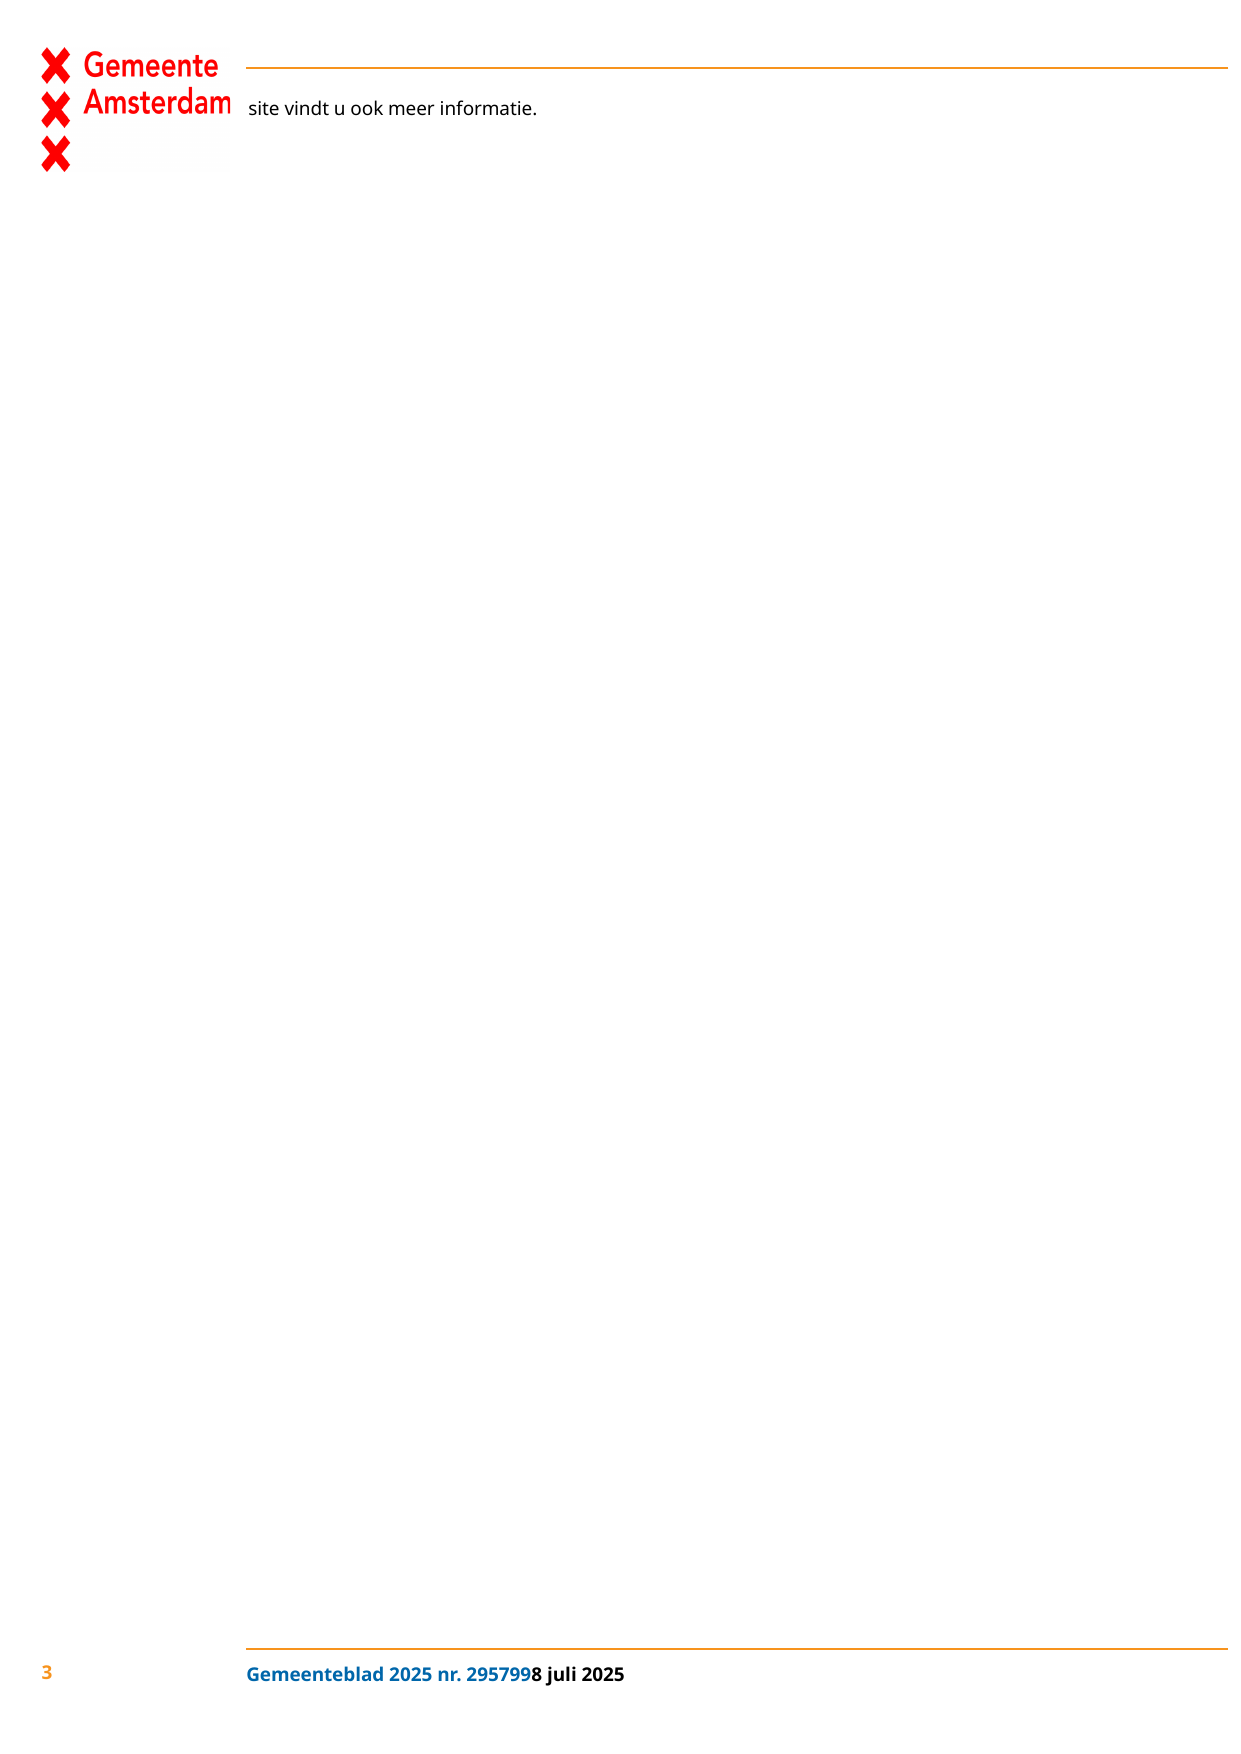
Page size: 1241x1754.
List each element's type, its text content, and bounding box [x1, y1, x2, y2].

text site vindt u ook meer informatie. [248, 95, 1152, 121]
picture [41, 47, 231, 172]
